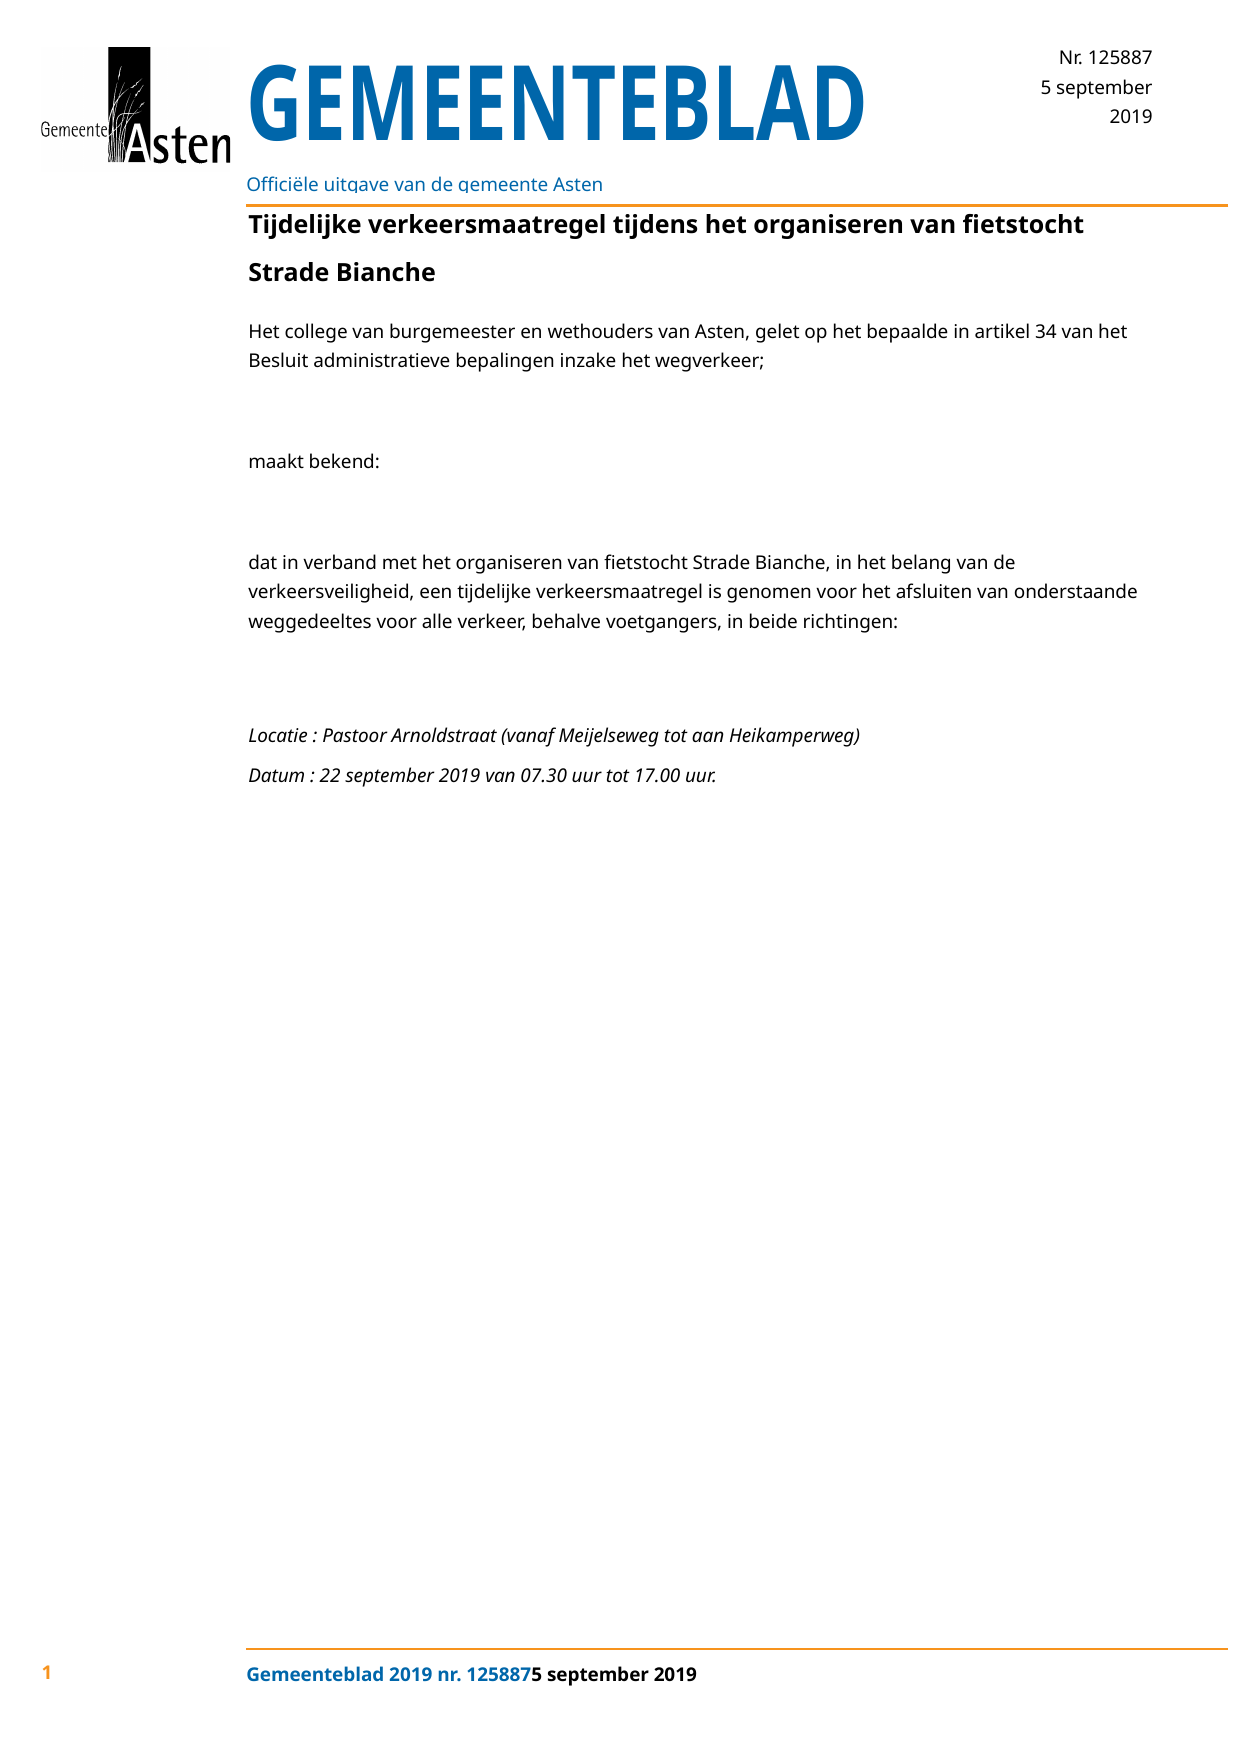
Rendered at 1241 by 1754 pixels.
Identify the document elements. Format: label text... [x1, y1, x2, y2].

text Tijdelijke verkeersmaatregel tijdens het organiseren van fietstocht Strade Bianche [248, 207, 1152, 288]
text Datum : 22 september 2019 van 07.30 uur tot 17.00 uur. [248, 762, 1152, 788]
text dat in verband met het organiseren van fietstocht Strade Bianche, in het belang van de verkeersveiligheid, een tijdelijke verkeersmaatregel is genomen voor het afsluiten van onderstaande weggedeeltes voor alle verkeer, behalve voetgangers, in beide richtingen: [248, 549, 1152, 634]
text Het college van burgemeester en wethouders van Asten, gelet op het bepaalde in artikel 34 van het Besluit administratieve bepalingen inzake het wegverkeer; [248, 318, 1152, 373]
text Locatie : Pastoor Arnoldstraat (vanaf Meijelseweg tot aan Heikamperweg) [248, 723, 1152, 748]
text maakt bekend: [248, 448, 1152, 474]
picture [41, 47, 231, 172]
